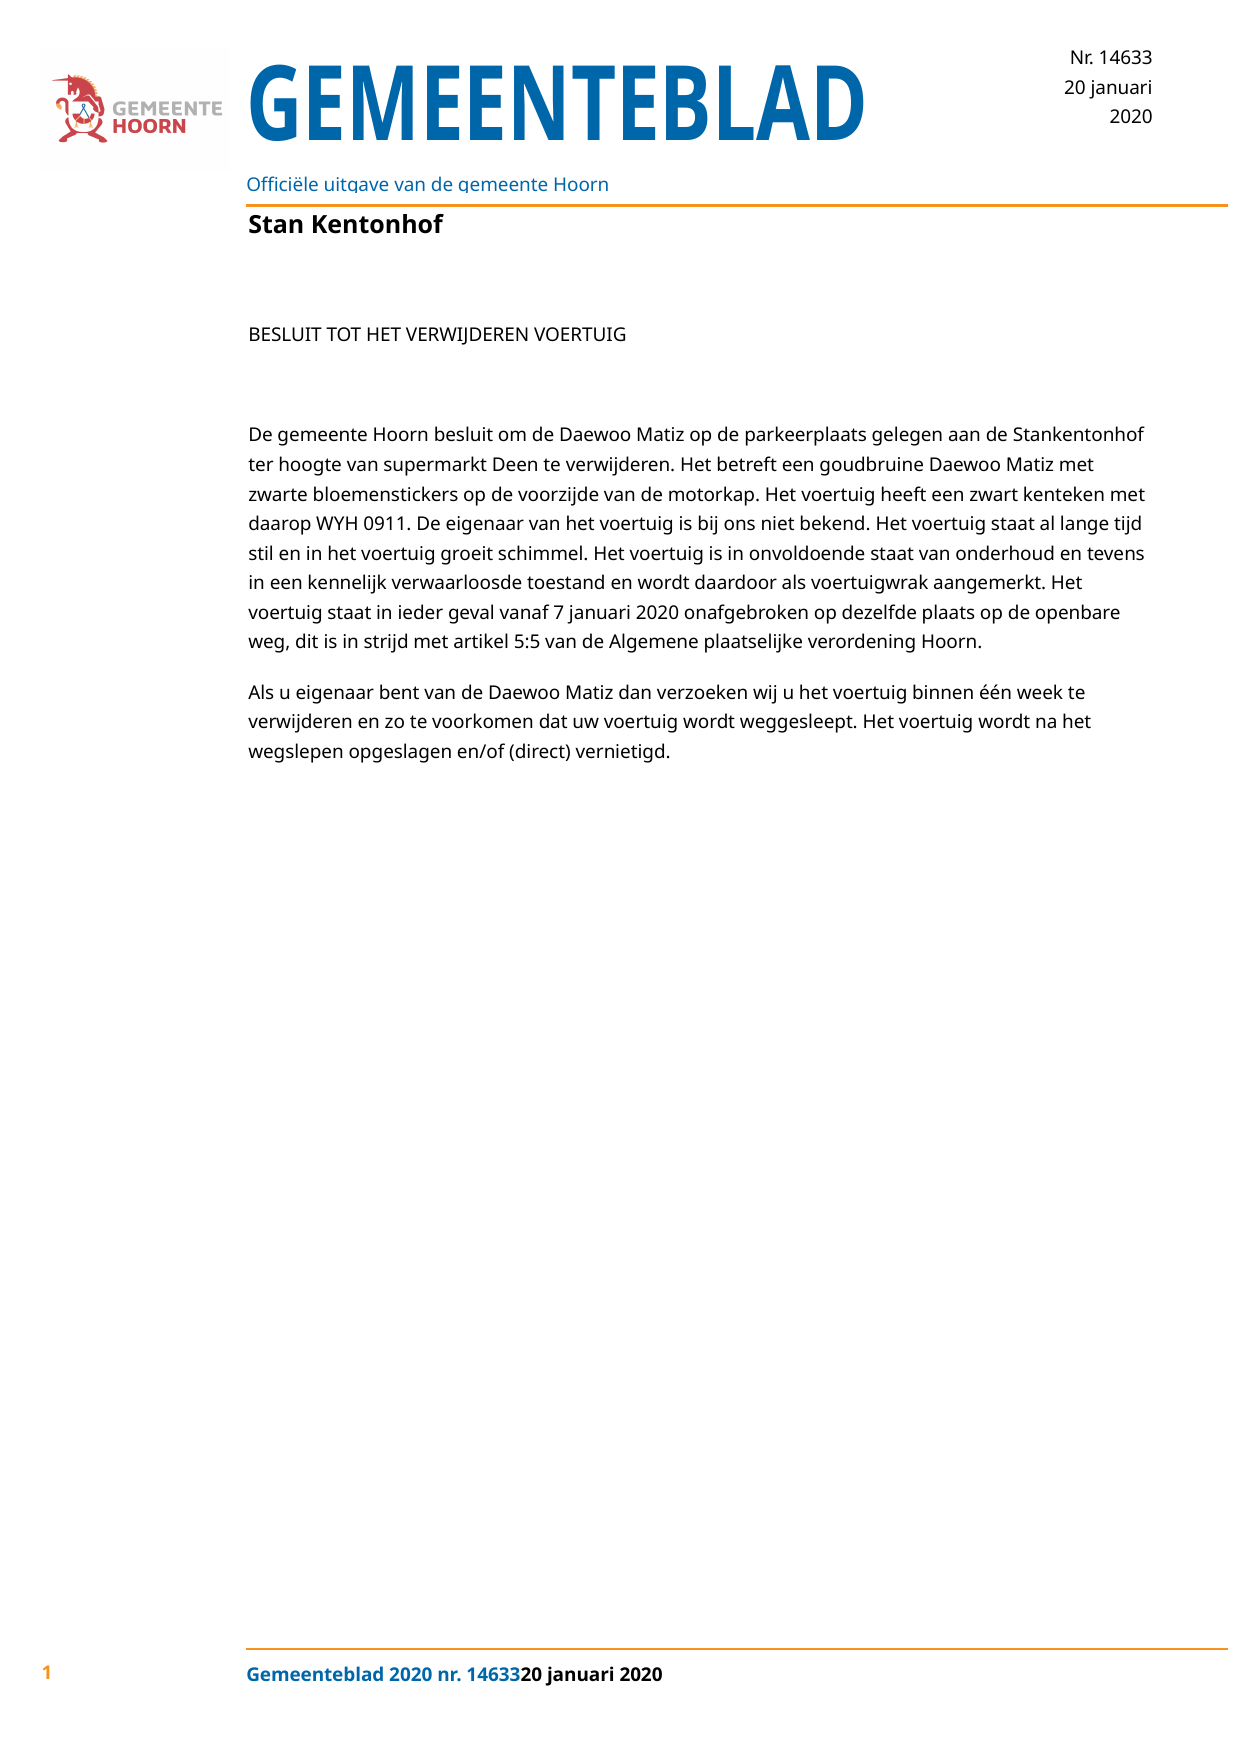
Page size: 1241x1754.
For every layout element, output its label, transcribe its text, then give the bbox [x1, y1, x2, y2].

text Stan Kentonhof [248, 207, 1152, 241]
picture [41, 47, 231, 172]
text BESLUIT TOT HET VERWIJDEREN VOERTUIG [248, 321, 1152, 346]
text Als u eigenaar bent van de Daewoo Matiz dan verzoeken wij u het voertuig binnen één week te verwijderen en zo te voorkomen dat uw voertuig wordt weggesleept. Het voertuig wordt na het wegslepen opgeslagen en/of (direct) vernietigd. [248, 679, 1152, 764]
text De gemeente Hoorn besluit om de Daewoo Matiz op de parkeerplaats gelegen aan de Stankentonhof ter hoogte van supermarkt Deen te verwijderen. Het betreft een goudbruine Daewoo Matiz met zwarte bloemenstickers op de voorzijde van de motorkap. Het voertuig heeft een zwart kenteken met daarop WYH 0911. De eigenaar van het voertuig is bij ons niet bekend. Het voertuig staat al lange tijd stil en in het voertuig groeit schimmel. Het voertuig is in onvoldoende staat van onderhoud en tevens in een kennelijk verwaarloosde toestand en wordt daardoor als voertuigwrak aangemerkt. Het voertuig staat in ieder geval vanaf 7 januari 2020 onafgebroken op dezelfde plaats op de openbare weg, dit is in strijd met artikel 5:5 van de Algemene plaatselijke verordening Hoorn. [248, 422, 1152, 654]
